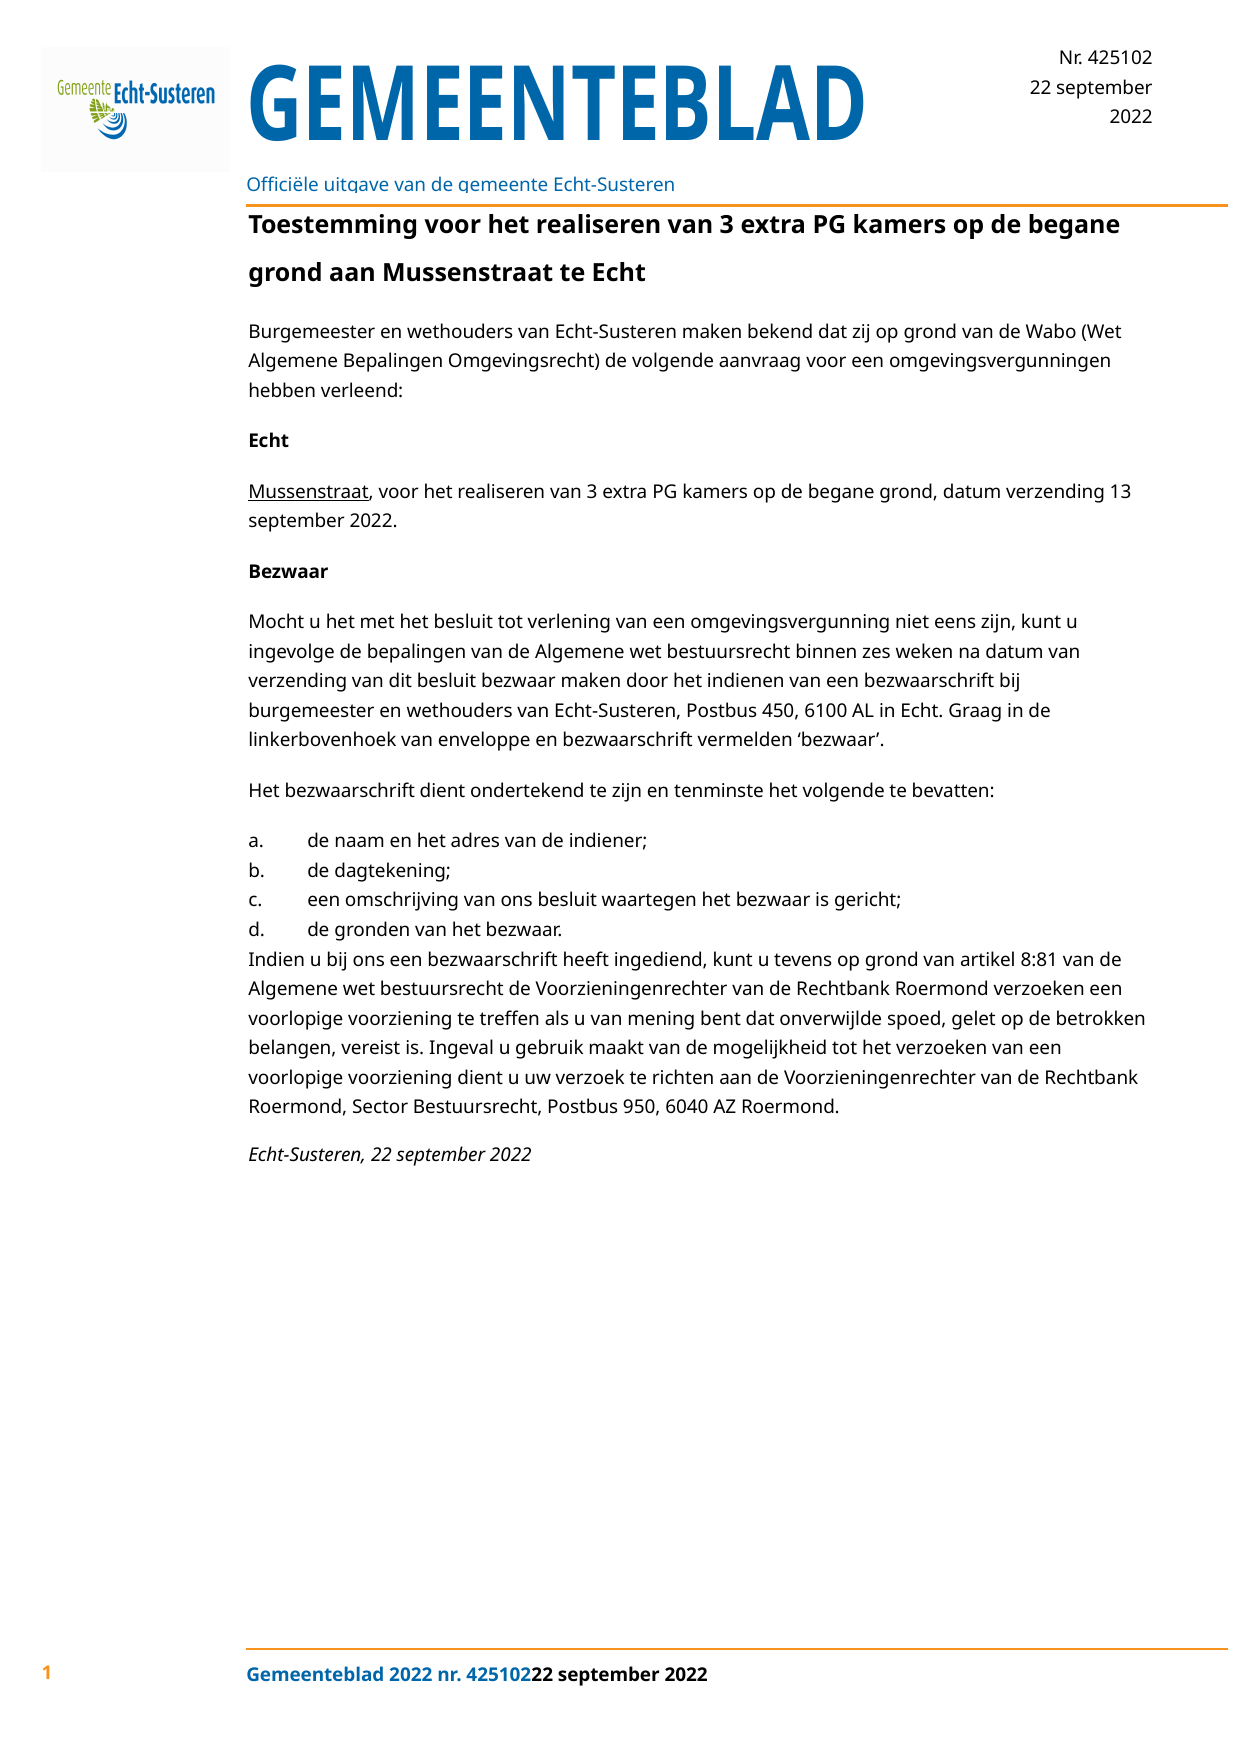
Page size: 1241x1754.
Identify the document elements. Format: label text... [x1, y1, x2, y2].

text Echt-Susteren, 22 september 2022 [248, 1142, 1152, 1167]
text Indien u bij ons een bezwaarschrift heeft ingediend, kunt u tevens op grond van artikel 8:81 van de Algemene wet bestuursrecht de Voorzieningenrechter van de Rechtbank Roermond verzoeken een voorlopige voorziening te treffen als u van mening bent dat onverwijlde spoed, gelet op de betrokken belangen, vereist is. Ingeval u gebruik maakt van de mogelijkheid tot het verzoeken van een voorlopige voorziening dient u uw verzoek te richten aan de Voorzieningenrechter van de Rechtbank Roermond, Sector Bestuursrecht, Postbus 950, 6040 AZ Roermond. [248, 946, 1152, 1119]
list de naam en het adres van de indiener; [248, 827, 1152, 853]
list de dagtekening; [248, 857, 1152, 883]
text Toestemming voor het realiseren van 3 extra PG kamers op de begane grond aan Mussenstraat te Echt [248, 207, 1152, 288]
list een omschrijving van ons besluit waartegen het bezwaar is gericht; [248, 887, 1152, 912]
text Bezwaar [248, 558, 1152, 584]
list de gronden van het bezwaar. [248, 916, 1152, 942]
text Echt [248, 427, 1152, 453]
text Mocht u het met het besluit tot verlening van een omgevingsvergunning niet eens zijn, kunt u ingevolge de bepalingen van de Algemene wet bestuursrecht binnen zes weken na datum van verzending van dit besluit bezwaar maken door het indienen van een bezwaarschrift bij burgemeester en wethouders van Echt-Susteren, Postbus 450, 6100 AL in Echt. Graag in de linkerbovenhoek van enveloppe en bezwaarschrift vermelden ‘bezwaar’. [248, 608, 1152, 752]
text Burgemeester en wethouders van Echt-Susteren maken bekend dat zij op grond van de Wabo (Wet Algemene Bepalingen Omgevingsrecht) de volgende aanvraag voor een omgevingsvergunningen hebben verleend: [248, 318, 1152, 403]
text Het bezwaarschrift dient ondertekend te zijn en tenminste het volgende te bevatten: [248, 777, 1152, 803]
text Mussenstraat, voor het realiseren van 3 extra PG kamers op de begane grond, datum verzending 13 september 2022. [248, 478, 1152, 533]
picture [41, 47, 231, 172]
